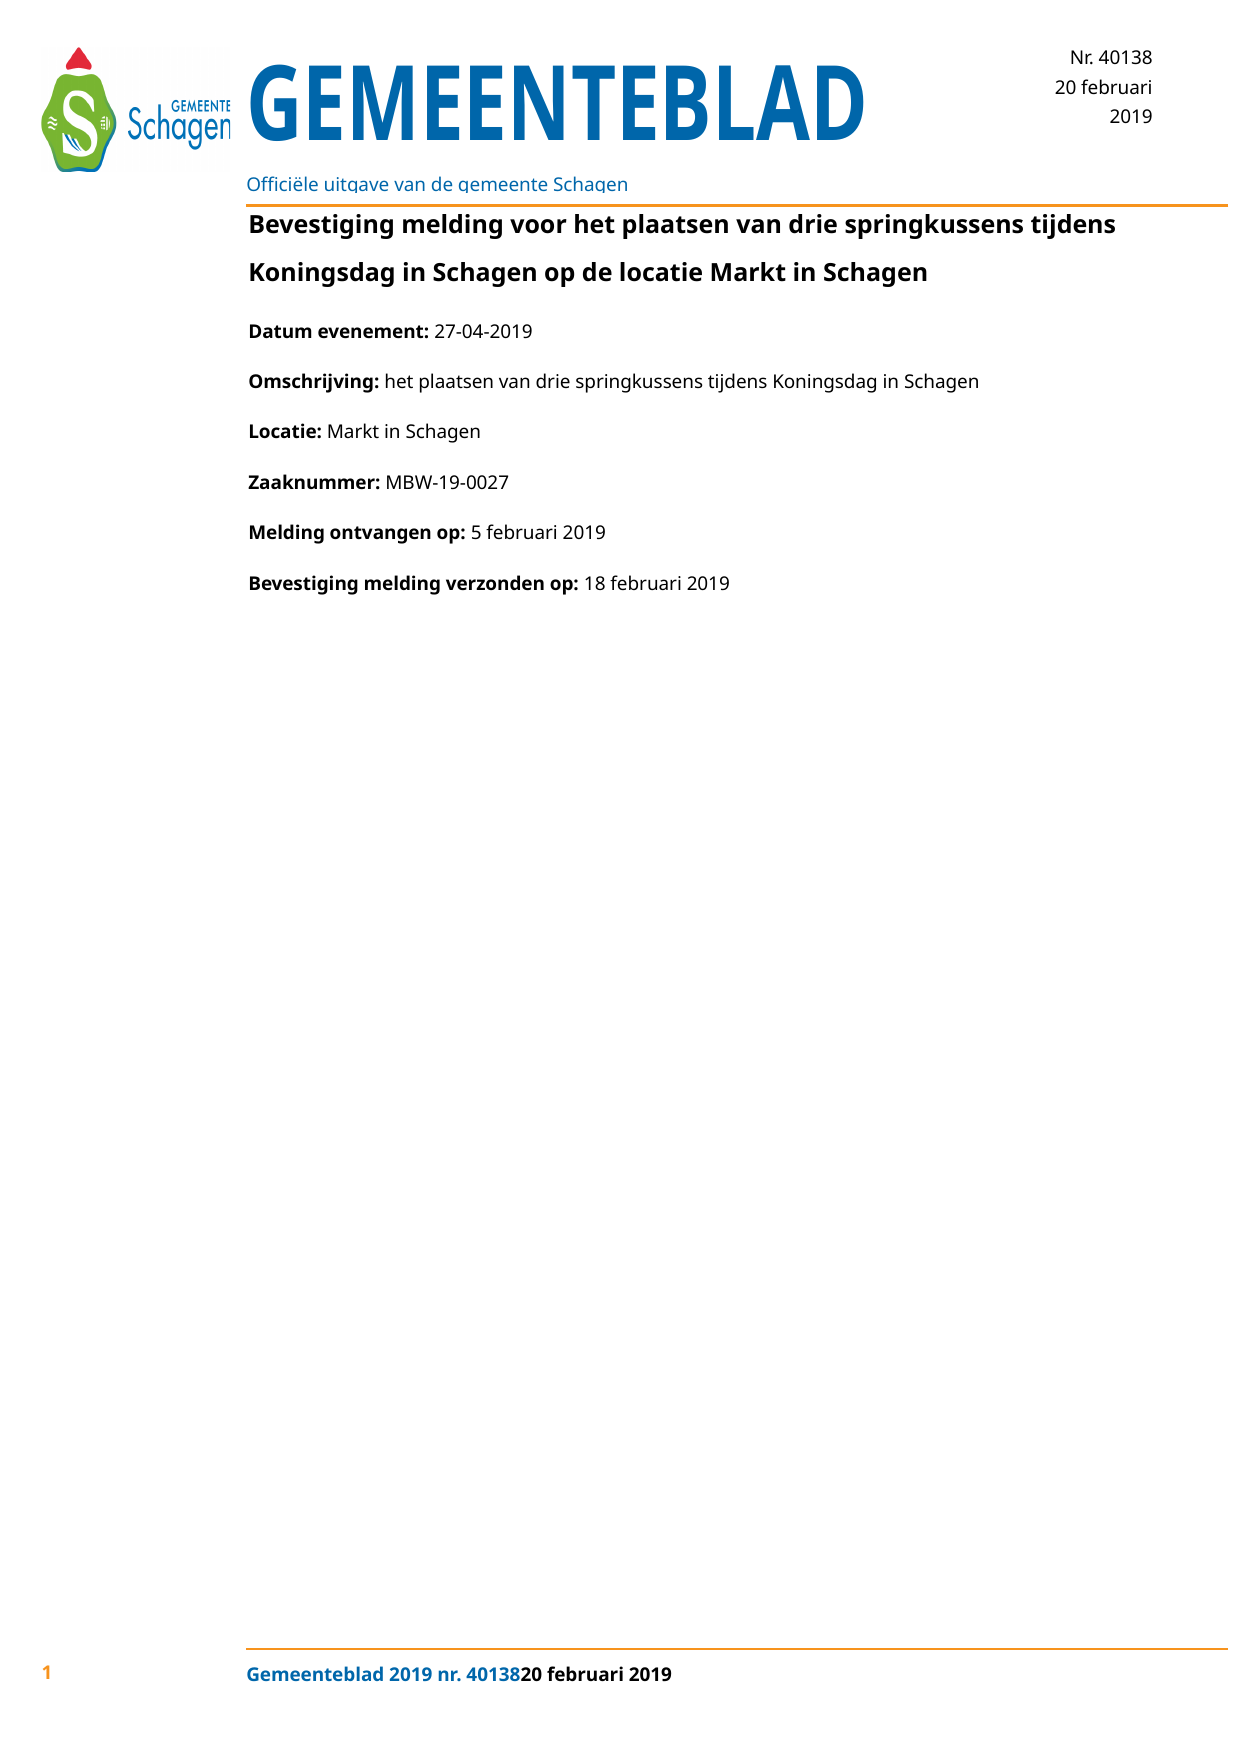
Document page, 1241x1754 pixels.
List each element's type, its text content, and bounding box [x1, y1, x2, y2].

text Bevestiging melding voor het plaatsen van drie springkussens tijdens Koningsdag in Schagen op de locatie Markt in Schagen [248, 207, 1152, 288]
text Melding ontvangen op: 5 februari 2019 [248, 519, 1152, 545]
text Bevestiging melding verzonden op: 18 februari 2019 [248, 570, 1152, 596]
text Zaaknummer: MBW-19-0027 [248, 469, 1152, 495]
text Omschrijving: het plaatsen van drie springkussens tijdens Koningsdag in Schagen [248, 368, 1152, 394]
picture [41, 47, 231, 172]
text Locatie: Markt in Schagen [248, 419, 1152, 444]
text Datum evenement: 27-04-2019 [248, 318, 1152, 344]
